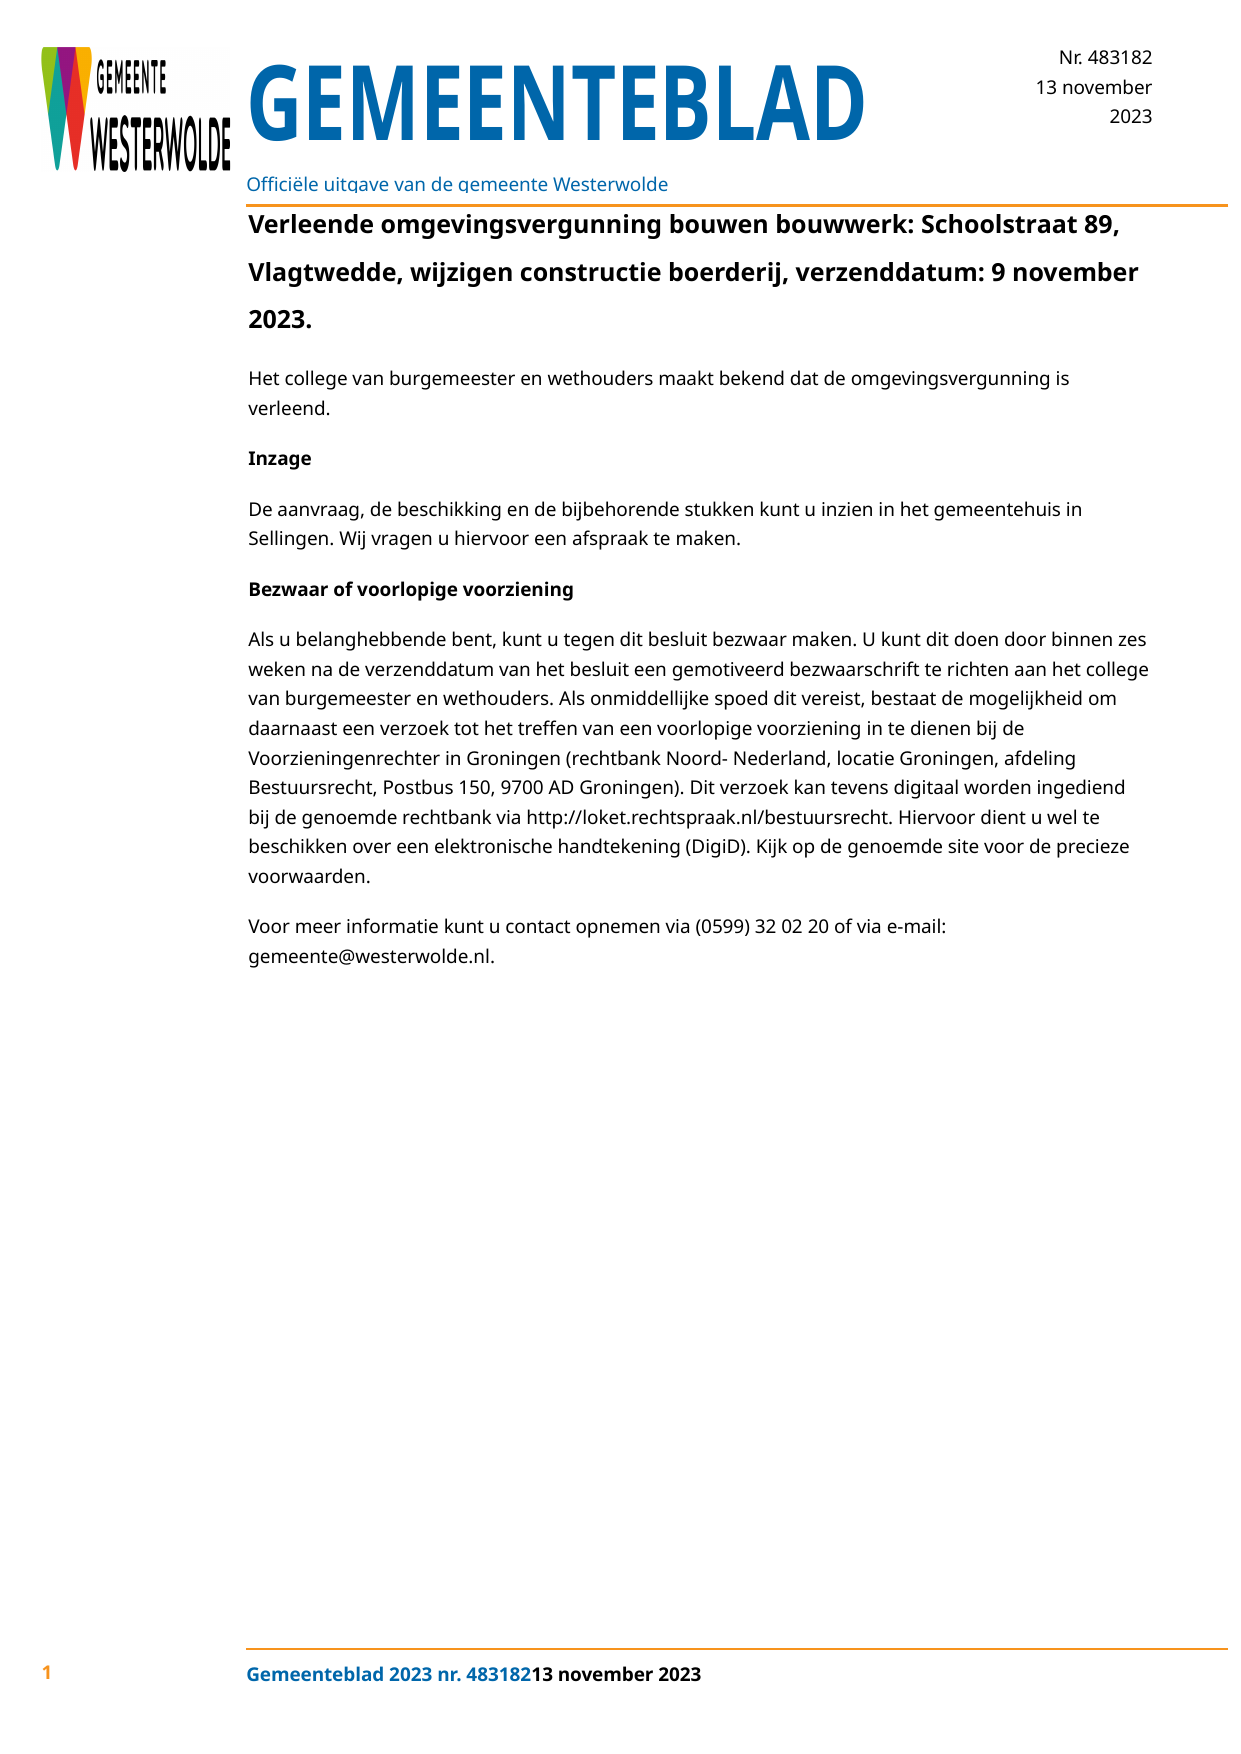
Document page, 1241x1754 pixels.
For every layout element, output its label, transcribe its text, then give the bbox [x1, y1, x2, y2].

text Het college van burgemeester en wethouders maakt bekend dat de omgevingsvergunning is verleend. [248, 366, 1152, 421]
text De aanvraag, de beschikking en de bijbehorende stukken kunt u inzien in het gemeentehuis in Sellingen. Wij vragen u hiervoor een afspraak te maken. [248, 496, 1152, 551]
text Bezwaar of voorlopige voorziening [248, 576, 1152, 602]
text Inzage [248, 446, 1152, 471]
text Voor meer informatie kunt u contact opnemen via (0599) 32 02 20 of via e-mail: gemeente@westerwolde.nl. [248, 913, 1152, 969]
picture [41, 47, 231, 172]
text Verleende omgevingsvergunning bouwen bouwwerk: Schoolstraat 89, Vlagtwedde, wijzigen constructie boerderij, verzenddatum: 9 november 2023. [248, 207, 1152, 336]
text Als u belanghebbende bent, kunt u tegen dit besluit bezwaar maken. U kunt dit doen door binnen zes weken na de verzenddatum van het besluit een gemotiveerd bezwaarschrift te richten aan het college van burgemeester en wethouders. Als onmiddellijke spoed dit vereist, bestaat de mogelijkheid om daarnaast een verzoek tot het treffen van een voorlopige voorziening in te dienen bij de Voorzieningenrechter in Groningen (rechtbank Noord- Nederland, locatie Groningen, afdeling Bestuursrecht, Postbus 150, 9700 AD Groningen). Dit verzoek kan tevens digitaal worden ingediend bij de genoemde rechtbank via http://loket.rechtspraak.nl/bestuursrecht. Hiervoor dient u wel te beschikken over een elektronische handtekening (DigiD). Kijk op de genoemde site voor de precieze voorwaarden. [248, 626, 1152, 889]
